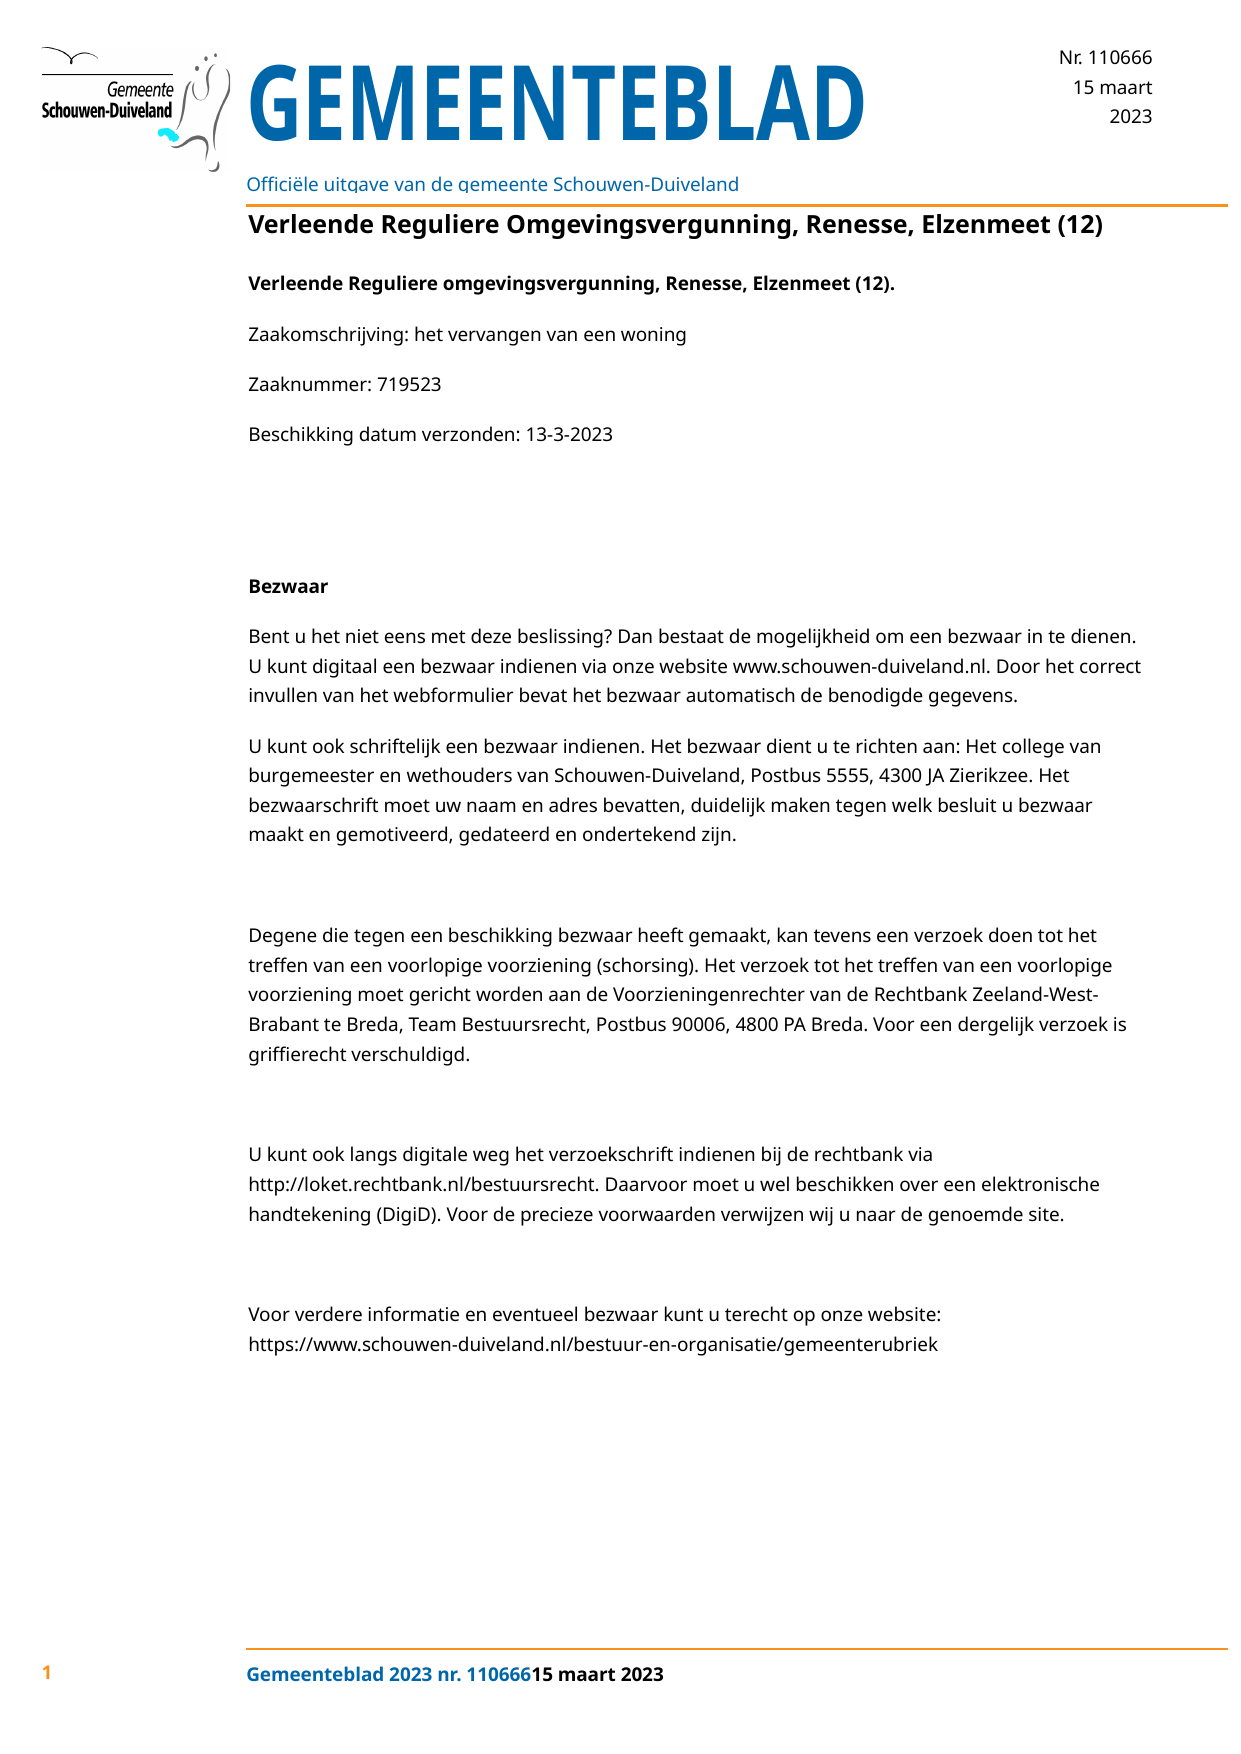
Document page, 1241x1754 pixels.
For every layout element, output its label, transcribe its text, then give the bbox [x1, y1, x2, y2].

text Bent u het niet eens met deze beslissing? Dan bestaat de mogelijkheid om een bezwaar in te dienen. U kunt digitaal een bezwaar indienen via onze website www.schouwen-duiveland.nl. Door het correct invullen van het webformulier bevat het bezwaar automatisch de benodigde gegevens. [248, 623, 1152, 708]
text Degene die tegen een beschikking bezwaar heeft gemaakt, kan tevens een verzoek doen tot het treffen van een voorlopige voorziening (schorsing). Het verzoek tot het treffen van een voorlopige voorziening moet gericht worden aan de Voorzieningenrechter van de Rechtbank Zeeland-West-Brabant te Breda, Team Bestuursrecht, Postbus 90006, 4800 PA Breda. Voor een dergelijk verzoek is griffierecht verschuldigd. [248, 922, 1152, 1066]
text U kunt ook langs digitale weg het verzoekschrift indienen bij de rechtbank via http://loket.rechtbank.nl/bestuursrecht. Daarvoor moet u wel beschikken over een elektronische handtekening (DigiD). Voor de precieze voorwaarden verwijzen wij u naar de genoemde site. [248, 1142, 1152, 1226]
text U kunt ook schriftelijk een bezwaar indienen. Het bezwaar dient u te richten aan: Het college van burgemeester en wethouders van Schouwen-Duiveland, Postbus 5555, 4300 JA Zierikzee. Het bezwaarschrift moet uw naam en adres bevatten, duidelijk maken tegen welk besluit u bezwaar maakt en gemotiveerd, gedateerd en ondertekend zijn. [248, 733, 1152, 847]
text Verleende Reguliere omgevingsvergunning, Renesse, Elzenmeet (12). [248, 270, 1152, 296]
text Verleende Reguliere Omgevingsvergunning, Renesse, Elzenmeet (12) [248, 207, 1152, 241]
text Beschikking datum verzonden: 13-3-2023 [248, 422, 1152, 447]
text Voor verdere informatie en eventueel bezwaar kunt u terecht op onze website: https://www.schouwen-duiveland.nl/bestuur-en-organisatie/gemeenterubriek [248, 1302, 1152, 1357]
text Zaaknummer: 719523 [248, 371, 1152, 397]
picture [41, 47, 231, 172]
text Bezwaar [248, 573, 1152, 598]
text Zaakomschrijving: het vervangen van een woning [248, 321, 1152, 346]
